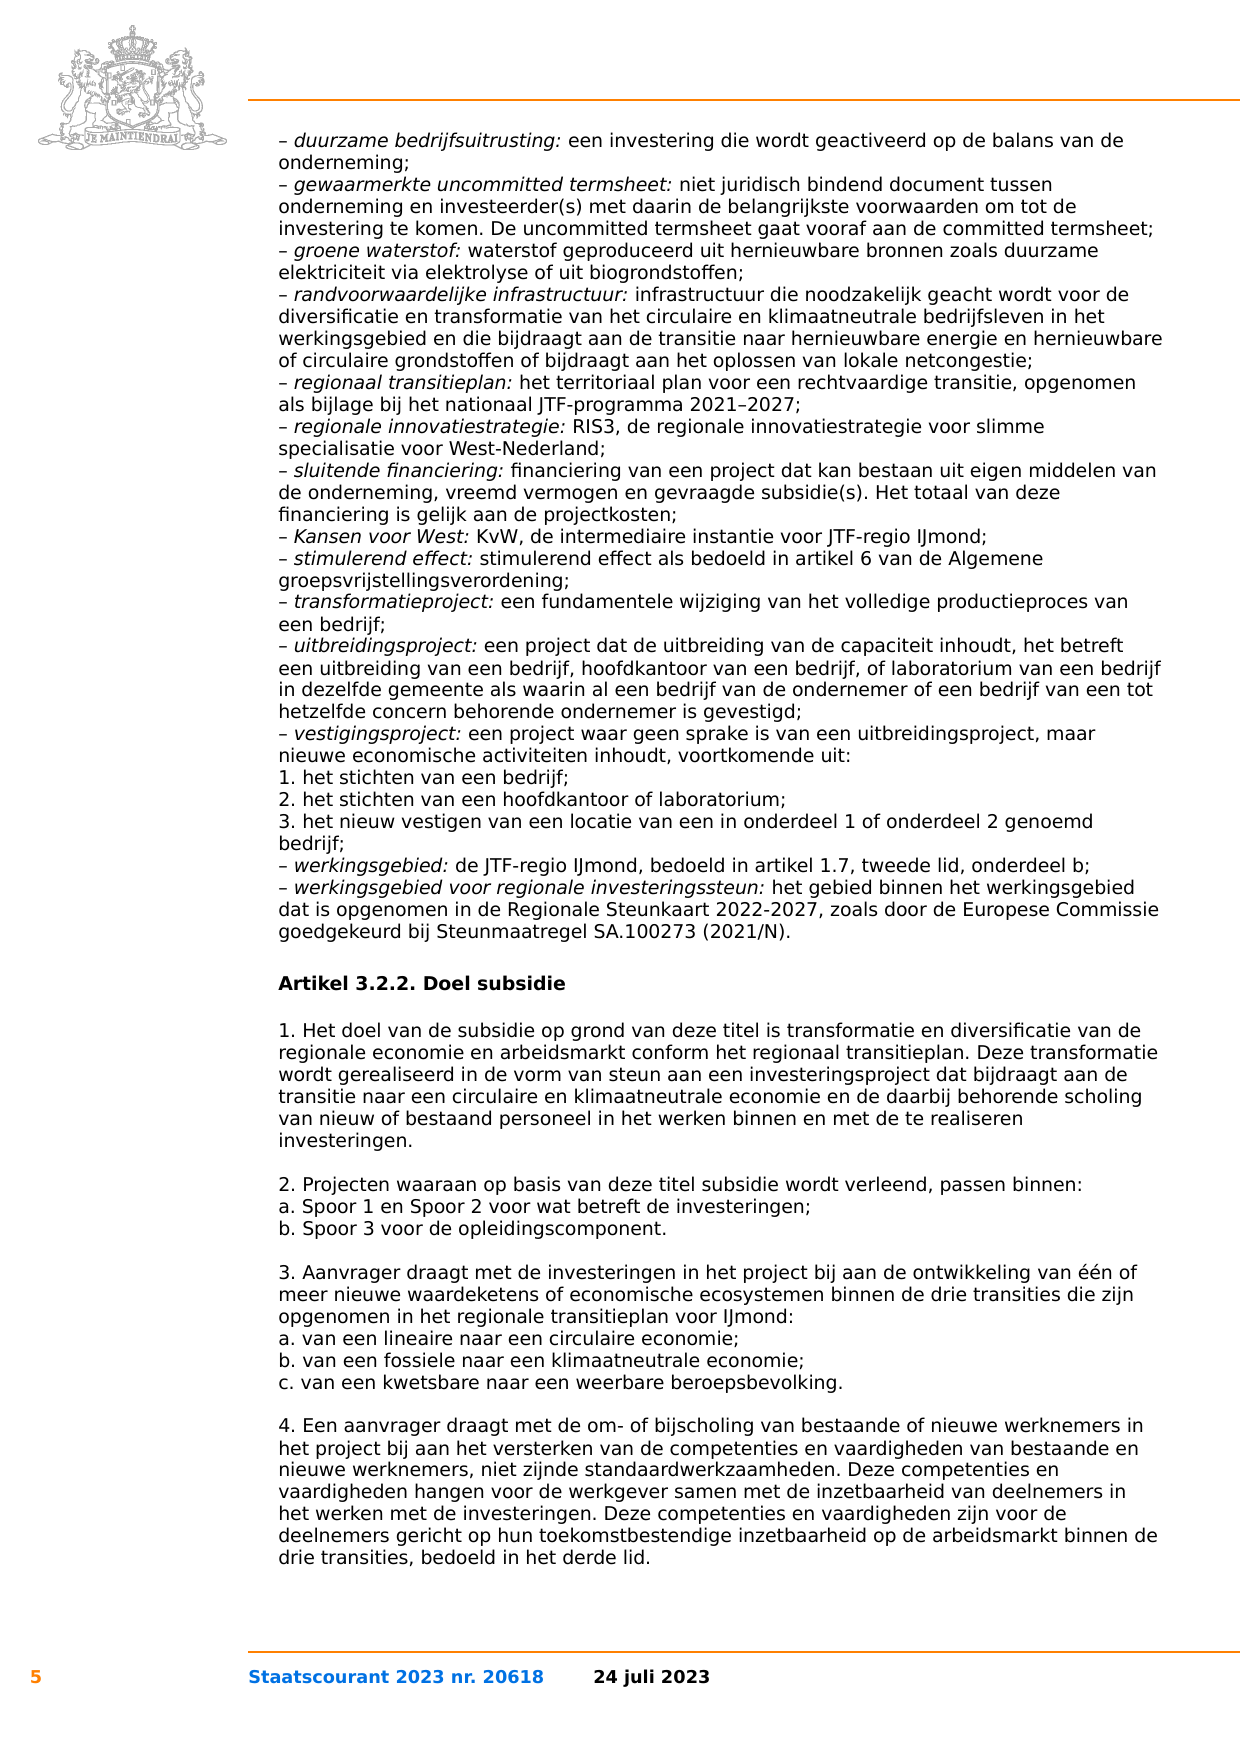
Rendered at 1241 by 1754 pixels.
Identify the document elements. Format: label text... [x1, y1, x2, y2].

text 3. het nieuw vestigen van een locatie van een in onderdeel 1 of onderdeel 2 genoemd bedrijf; [278, 811, 1163, 855]
text – uitbreidingsproject: een project dat de uitbreiding van de capaciteit inhoudt, het betreft een uitbreiding van een bedrijf, hoofdkantoor van een bedrijf, of laboratorium van een bedrijf in dezelfde gemeente als waarin al een bedrijf van de ondernemer of een bedrijf van een tot hetzelfde concern behorende ondernemer is gevestigd; [278, 635, 1163, 723]
text – gewaarmerkte uncommitted termsheet: niet juridisch bindend document tussen onderneming en investeerder(s) met daarin de belangrijkste voorwaarden om tot de investering te komen. De uncommitted termsheet gaat vooraf aan de committed termsheet; [278, 174, 1163, 240]
text – randvoorwaardelijke infrastructuur: infrastructuur die noodzakelijk geacht wordt voor de diversificatie en transformatie van het circulaire en klimaatneutrale bedrijfsleven in het werkingsgebied en die bijdraagt aan de transitie naar hernieuwbare energie en hernieuwbare of circulaire grondstoffen of bijdraagt aan het oplossen van lokale netcongestie; [278, 284, 1163, 372]
text 3. Aanvrager draagt met de investeringen in het project bij aan de ontwikkeling van één of meer nieuwe waardeketens of economische ecosystemen binnen de drie transities die zijn opgenomen in het regionale transitieplan voor IJmond: [278, 1262, 1163, 1328]
text – groene waterstof: waterstof geproduceerd uit hernieuwbare bronnen zoals duurzame elektriciteit via elektrolyse of uit biogrondstoffen; [278, 240, 1163, 284]
text – regionaal transitieplan: het territoriaal plan voor een rechtvaardige transitie, opgenomen als bijlage bij het nationaal JTF-programma 2021–2027; [278, 372, 1163, 416]
picture [38, 25, 227, 150]
text a. Spoor 1 en Spoor 2 voor wat betreft de investeringen; [278, 1196, 1163, 1218]
text b. Spoor 3 voor de opleidingscomponent. [278, 1218, 1163, 1240]
text 4. Een aanvrager draagt met de om- of bijscholing van bestaande of nieuwe werknemers in het project bij aan het versterken van de competenties en vaardigheden van bestaande en nieuwe werknemers, niet zijnde standaardwerkzaamheden. Deze competenties en vaardigheden hangen voor de werkgever samen met de inzetbaarheid van deelnemers in het werken met de investeringen. Deze competenties en vaardigheden zijn voor de deelnemers gericht op hun toekomstbestendige inzetbaarheid op de arbeidsmarkt binnen de drie transities, bedoeld in het derde lid. [278, 1415, 1163, 1569]
text – werkingsgebied voor regionale investeringssteun: het gebied binnen het werkingsgebied dat is opgenomen in de Regionale Steunkaart 2022-2027, zoals door de Europese Commissie goedgekeurd bij Steunmaatregel SA.100273 (2021/N). [278, 877, 1163, 943]
text a. van een lineaire naar een circulaire economie; [278, 1328, 1163, 1349]
subtitle Artikel 3.2.2. Doel subsidie [278, 973, 1163, 995]
text – transformatieproject: een fundamentele wijziging van het volledige productieproces van een bedrijf; [278, 591, 1163, 635]
text – vestigingsproject: een project waar geen sprake is van een uitbreidingsproject, maar nieuwe economische activiteiten inhoudt, voortkomende uit: [278, 723, 1163, 767]
text – Kansen voor West: KvW, de intermediaire instantie voor JTF-regio IJmond; [278, 526, 1163, 547]
text 2. Projecten waaraan op basis van deze titel subsidie wordt verleend, passen binnen: [278, 1174, 1163, 1196]
text – sluitende financiering: financiering van een project dat kan bestaan uit eigen middelen van de onderneming, vreemd vermogen en gevraagde subsidie(s). Het totaal van deze financiering is gelijk aan de projectkosten; [278, 459, 1163, 526]
text c. van een kwetsbare naar een weerbare beroepsbevolking. [278, 1372, 1163, 1393]
text – duurzame bedrijfsuitrusting: een investering die wordt geactiveerd op de balans van de onderneming; [278, 130, 1163, 174]
text 1. Het doel van de subsidie op grond van deze titel is transformatie en diversificatie van de regionale economie en arbeidsmarkt conform het regionaal transitieplan. Deze transformatie wordt gerealiseerd in de vorm van steun aan een investeringsproject dat bijdraagt aan de transitie naar een circulaire en klimaatneutrale economie en de daarbij behorende scholing van nieuw of bestaand personeel in het werken binnen en met de te realiseren investeringen. [278, 1020, 1163, 1152]
text – stimulerend effect: stimulerend effect als bedoeld in artikel 6 van de Algemene groepsvrijstellingsverordening; [278, 547, 1163, 591]
text – regionale innovatiestrategie: RIS3, de regionale innovatiestrategie voor slimme specialisatie voor West-Nederland; [278, 416, 1163, 459]
text – werkingsgebied: de JTF-regio IJmond, bedoeld in artikel 1.7, tweede lid, onderdeel b; [278, 855, 1163, 877]
text b. van een fossiele naar een klimaatneutrale economie; [278, 1349, 1163, 1372]
text 2. het stichten van een hoofdkantoor of laboratorium; [278, 789, 1163, 811]
text 1. het stichten van een bedrijf; [278, 767, 1163, 789]
